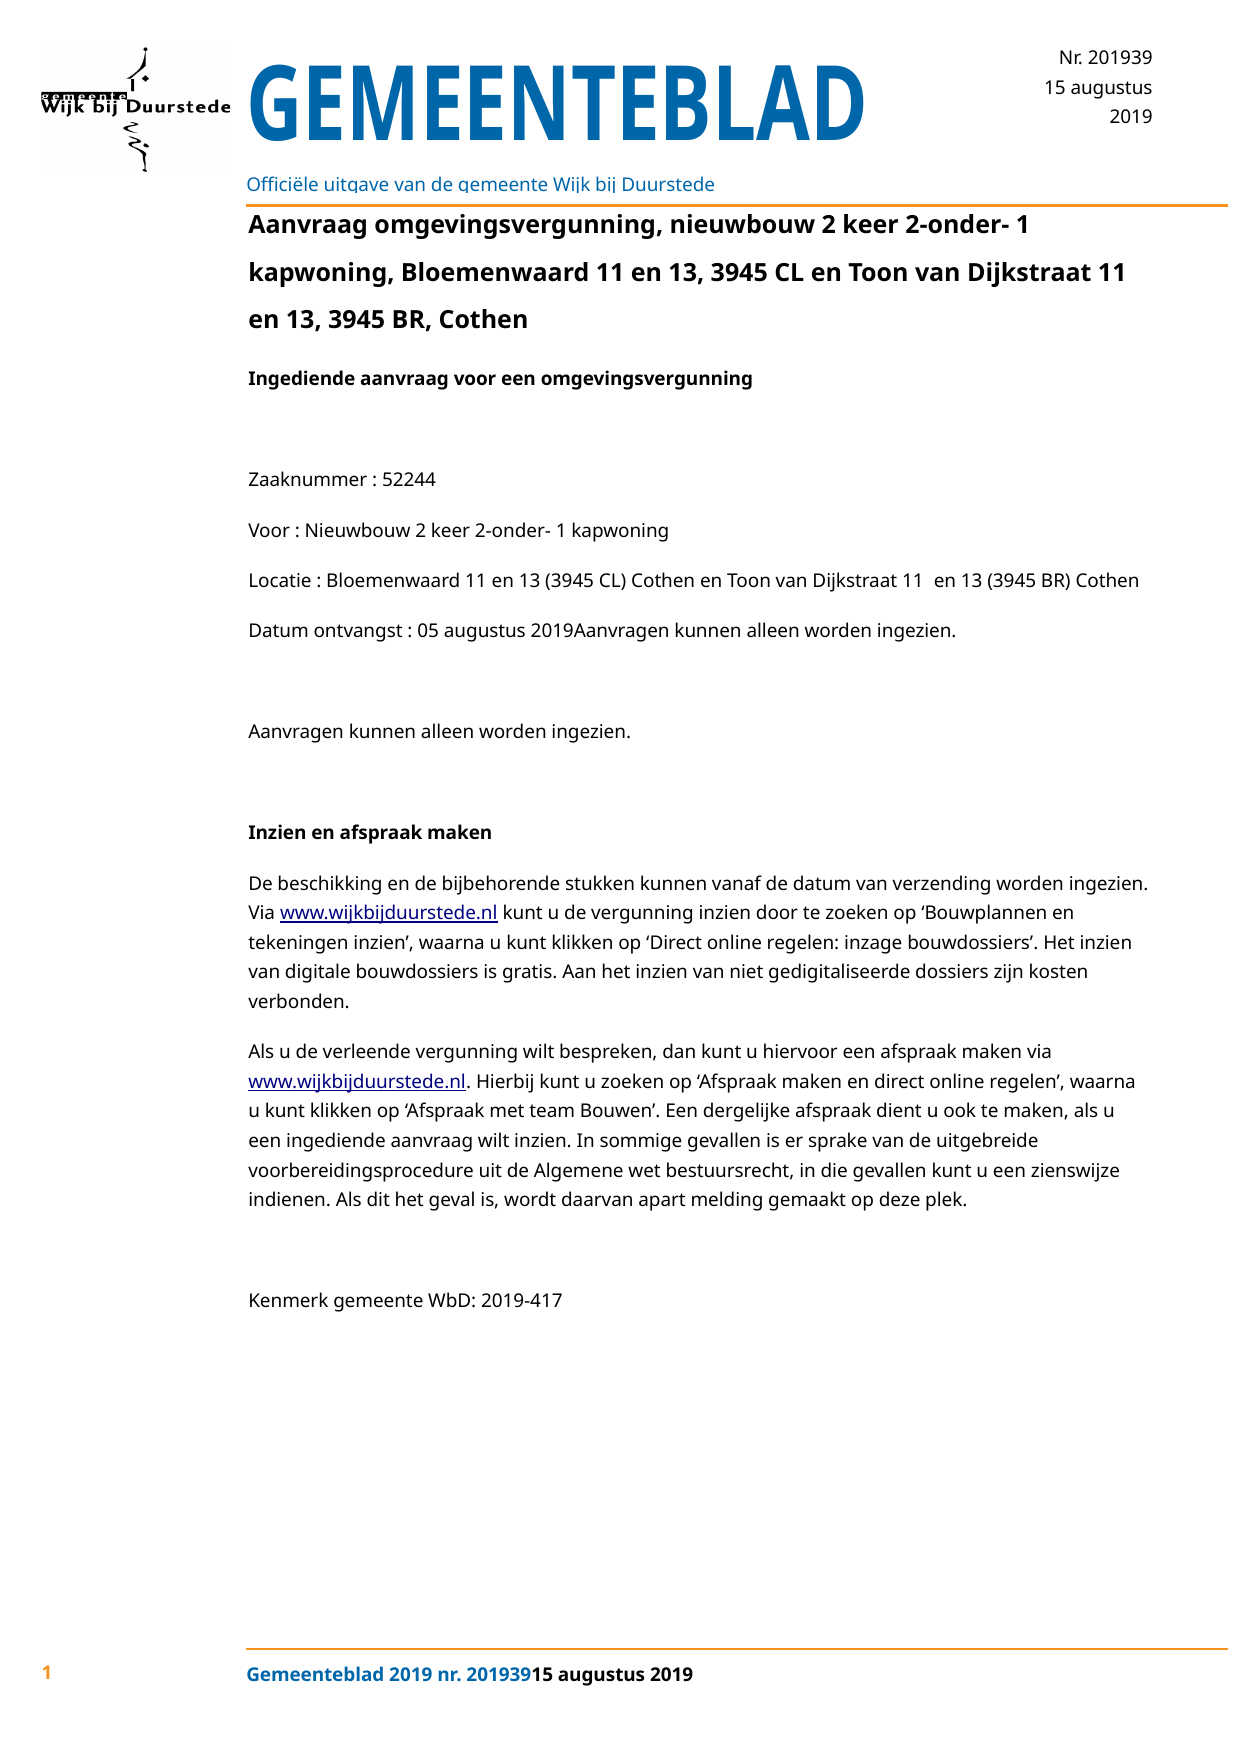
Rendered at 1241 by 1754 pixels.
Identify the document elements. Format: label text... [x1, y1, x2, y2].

text Inzien en afspraak maken [248, 819, 1152, 845]
picture [41, 47, 231, 172]
text Zaaknummer : 52244 [248, 466, 1152, 492]
text Ingediende aanvraag voor een omgevingsvergunning [248, 366, 1152, 391]
text Kenmerk gemeente WbD: 2019-417 [248, 1287, 1152, 1313]
text Aanvraag omgevingsvergunning, nieuwbouw 2 keer 2-onder- 1 kapwoning, Bloemenwaard 11 en 13, 3945 CL en Toon van Dijkstraat 11 en 13, 3945 BR, Cothen [248, 207, 1152, 336]
text Voor : Nieuwbouw 2 keer 2-onder- 1 kapwoning [248, 517, 1152, 542]
text Locatie : Bloemenwaard 11 en 13 (3945 CL) Cothen en Toon van Dijkstraat 11 en 13 (3945 BR) Cothen [248, 567, 1152, 593]
text Aanvragen kunnen alleen worden ingezien. [248, 718, 1152, 744]
text De beschikking en de bijbehorende stukken kunnen vanaf de datum van verzending worden ingezien. Via www.wijkbijduurstede.nl kunt u de vergunning inzien door te zoeken op ‘Bouwplannen en tekeningen inzien’, waarna u kunt klikken op ‘Direct online regelen: inzage bouwdossiers’. Het inzien van digitale bouwdossiers is gratis. Aan het inzien van niet gedigitaliseerde dossiers zijn kosten verbonden. [248, 870, 1152, 1014]
text Datum ontvangst : 05 augustus 2019Aanvragen kunnen alleen worden ingezien. [248, 618, 1152, 643]
text Als u de verleende vergunning wilt bespreken, dan kunt u hiervoor een afspraak maken via www.wijkbijduurstede.nl. Hierbij kunt u zoeken op ‘Afspraak maken en direct online regelen’, waarna u kunt klikken op ‘Afspraak met team Bouwen’. Een dergelijke afspraak dient u ook te maken, als u een ingediende aanvraag wilt inzien. In sommige gevallen is er sprake van de uitgebreide voorbereidingsprocedure uit de Algemene wet bestuursrecht, in die gevallen kunt u een zienswijze indienen. Als dit het geval is, wordt daarvan apart melding gemaakt op deze plek. [248, 1038, 1152, 1212]
